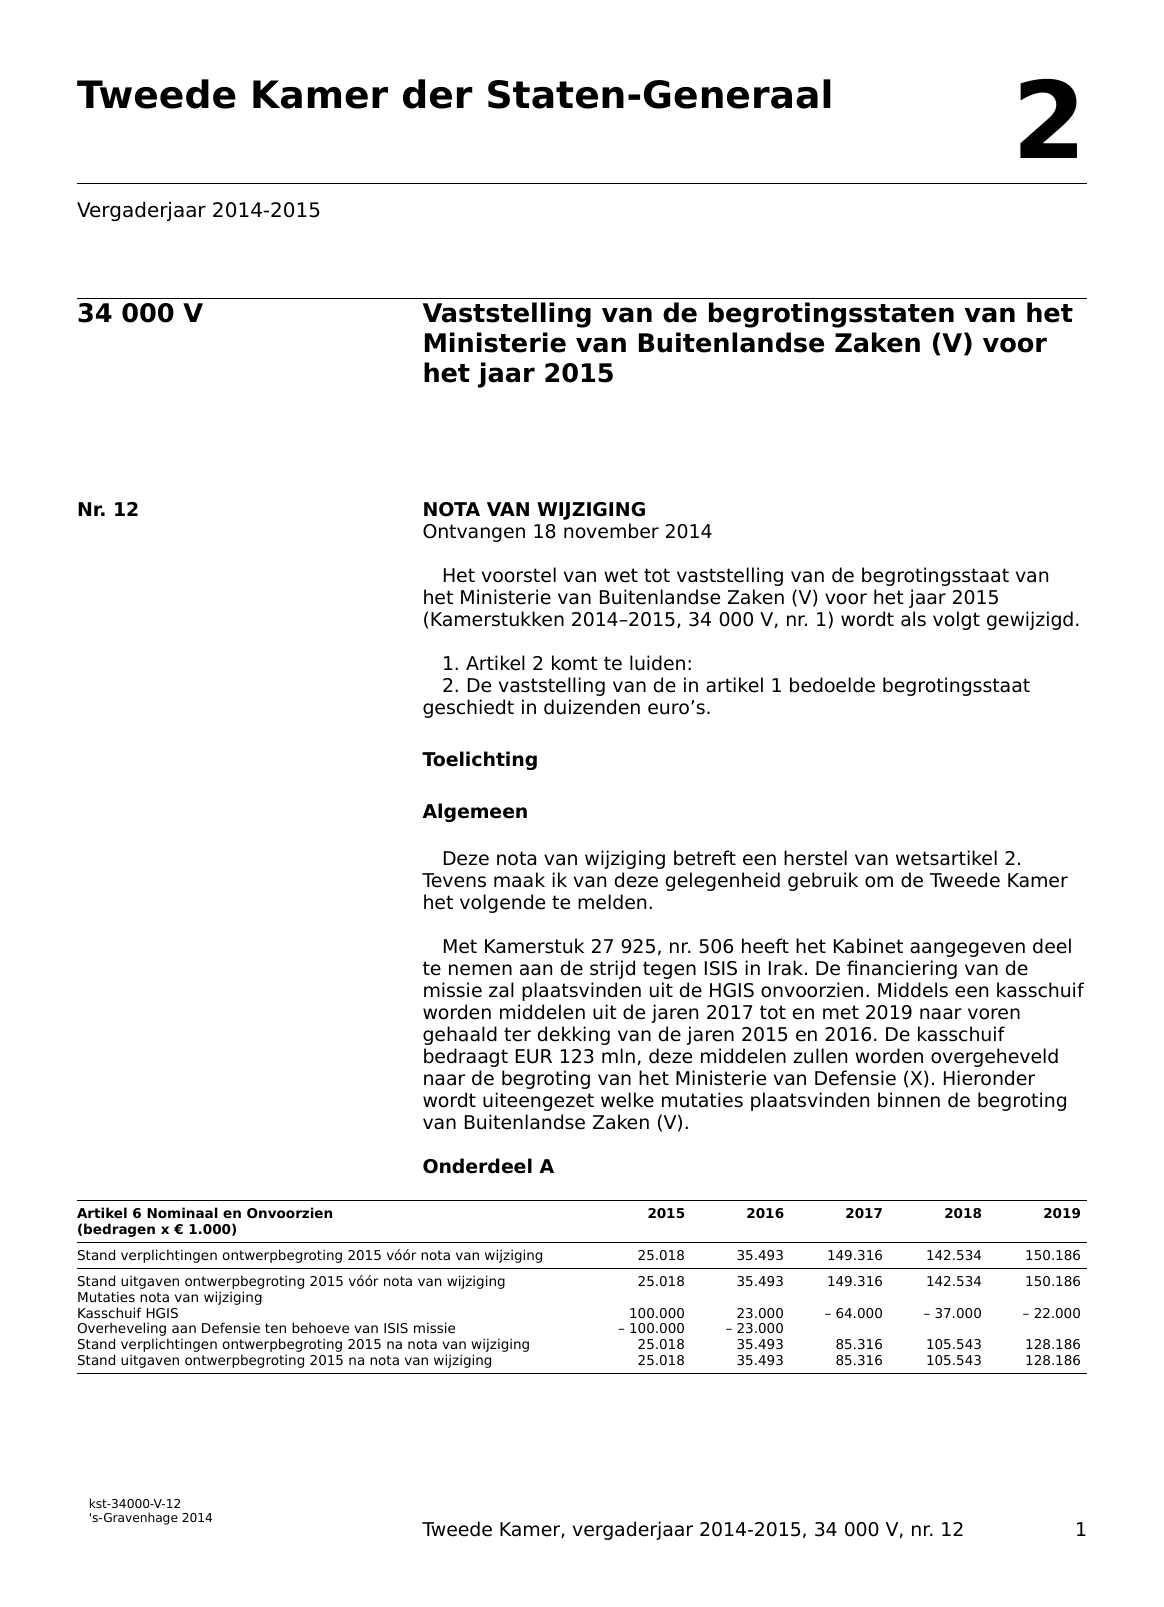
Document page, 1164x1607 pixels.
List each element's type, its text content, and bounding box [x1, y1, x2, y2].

table_cell 23.000 [691, 1305, 790, 1321]
text Het voorstel van wet tot vaststelling van de begrotingsstaat van het Ministerie van Buitenlandse Zaken (V) voor het jaar 2015 (Kamerstukken 2014–2015, 34 000 V, nr. 1) wordt als volgt gewijzigd. [422, 565, 1087, 631]
table_header 2016 [691, 1201, 790, 1242]
table_cell Stand verplichtingen ontwerpbegroting 2015 na nota van wijziging [77, 1337, 592, 1353]
subtitle 34 000 V Vaststelling van de begrotingsstaten van het Ministerie van Buitenlandse Zaken (V) voor het jaar 2015 [77, 299, 1087, 388]
table_cell 105.543 [889, 1353, 988, 1373]
subtitle Toelichting [422, 749, 1087, 771]
table_cell [889, 1321, 988, 1337]
table_cell 142.534 [889, 1269, 988, 1290]
table_cell 142.534 [889, 1243, 988, 1268]
table_cell [889, 1290, 988, 1305]
table_cell 128.186 [988, 1353, 1087, 1373]
subtitle Algemeen [422, 801, 1087, 823]
table_cell 35.493 [691, 1337, 790, 1353]
table_cell Overheveling aan Defensie ten behoeve van ISIS missie [77, 1321, 592, 1337]
text 1. Artikel 2 komt te luiden: [422, 653, 1087, 675]
table_cell [988, 1321, 1087, 1337]
table_header Artikel 6 Nominaal en Onvoorzien (bedragen x € 1.000) [77, 1201, 592, 1242]
table_cell 105.543 [889, 1337, 988, 1353]
table_cell Mutaties nota van wijziging [77, 1290, 592, 1305]
table_cell 100.000 [592, 1305, 691, 1321]
table_cell [790, 1321, 889, 1337]
table_cell – 37.000 [889, 1305, 988, 1321]
table_cell Stand uitgaven ontwerpbegroting 2015 na nota van wijziging [77, 1353, 592, 1373]
subtitle Onderdeel A [422, 1156, 1087, 1178]
table_cell – 100.000 [592, 1321, 691, 1337]
table_cell Stand verplichtingen ontwerpbegroting 2015 vóór nota van wijziging [77, 1243, 592, 1268]
table_cell 149.316 [790, 1243, 889, 1268]
table_cell 25.018 [592, 1353, 691, 1373]
table_cell 25.018 [592, 1243, 691, 1268]
table_header 2017 [790, 1201, 889, 1242]
table_cell Stand uitgaven ontwerpbegroting 2015 vóór nota van wijziging [77, 1269, 592, 1290]
table_cell 150.186 [988, 1243, 1087, 1268]
table_cell 35.493 [691, 1243, 790, 1268]
table_cell [790, 1290, 889, 1305]
table_cell 149.316 [790, 1269, 889, 1290]
text Deze nota van wijziging betreft een herstel van wetsartikel 2. Tevens maak ik van deze gelegenheid gebruik om de Tweede Kamer het volgende te melden. [422, 848, 1087, 914]
subtitle Nr. 12 NOTA VAN WIJZIGING [77, 499, 1087, 521]
table_cell Vergaderjaar 2014-2015 [77, 184, 1087, 298]
table_cell – 23.000 [691, 1321, 790, 1337]
table_cell [691, 1290, 790, 1305]
table_header 2018 [889, 1201, 988, 1242]
table_header 2015 [592, 1201, 691, 1242]
table_cell – 22.000 [988, 1305, 1087, 1321]
table_header Tweede Kamer der Staten-Generaal [77, 59, 886, 183]
text kst-34000-V-12 [88, 1497, 323, 1511]
table_header 2019 [988, 1201, 1087, 1242]
text 2. De vaststelling van de in artikel 1 bedoelde begrotingsstaat geschiedt in duizenden euro’s. [422, 675, 1087, 719]
table_cell 85.316 [790, 1353, 889, 1373]
table_cell 128.186 [988, 1337, 1087, 1353]
text Met Kamerstuk 27 925, nr. 506 heeft het Kabinet aangegeven deel te nemen aan de strijd tegen ISIS in Irak. De financiering van de missie zal plaatsvinden uit de HGIS onvoorzien. Middels een kasschuif worden middelen uit de jaren 2017 tot en met 2019 naar voren gehaald ter dekking van de jaren 2015 en 2016. De kasschuif bedraagt EUR 123 mln, deze middelen zullen worden overgeheveld naar de begroting van het Ministerie van Defensie (X). Hieronder wordt uiteengezet welke mutaties plaatsvinden binnen de begroting van Buitenlandse Zaken (V). [422, 936, 1087, 1134]
table_header 2 [886, 59, 1087, 183]
table_cell [592, 1290, 691, 1305]
table_cell 25.018 [592, 1269, 691, 1290]
table_cell 85.316 [790, 1337, 889, 1353]
table_cell 35.493 [691, 1353, 790, 1373]
table_cell 25.018 [592, 1337, 691, 1353]
table_cell – 64.000 [790, 1305, 889, 1321]
table_cell [988, 1290, 1087, 1305]
table_cell 35.493 [691, 1269, 790, 1290]
table_cell 150.186 [988, 1269, 1087, 1290]
text 's-Gravenhage 2014 [88, 1511, 323, 1525]
table_cell Kasschuif HGIS [77, 1305, 592, 1321]
text Ontvangen 18 november 2014 [422, 521, 1087, 543]
